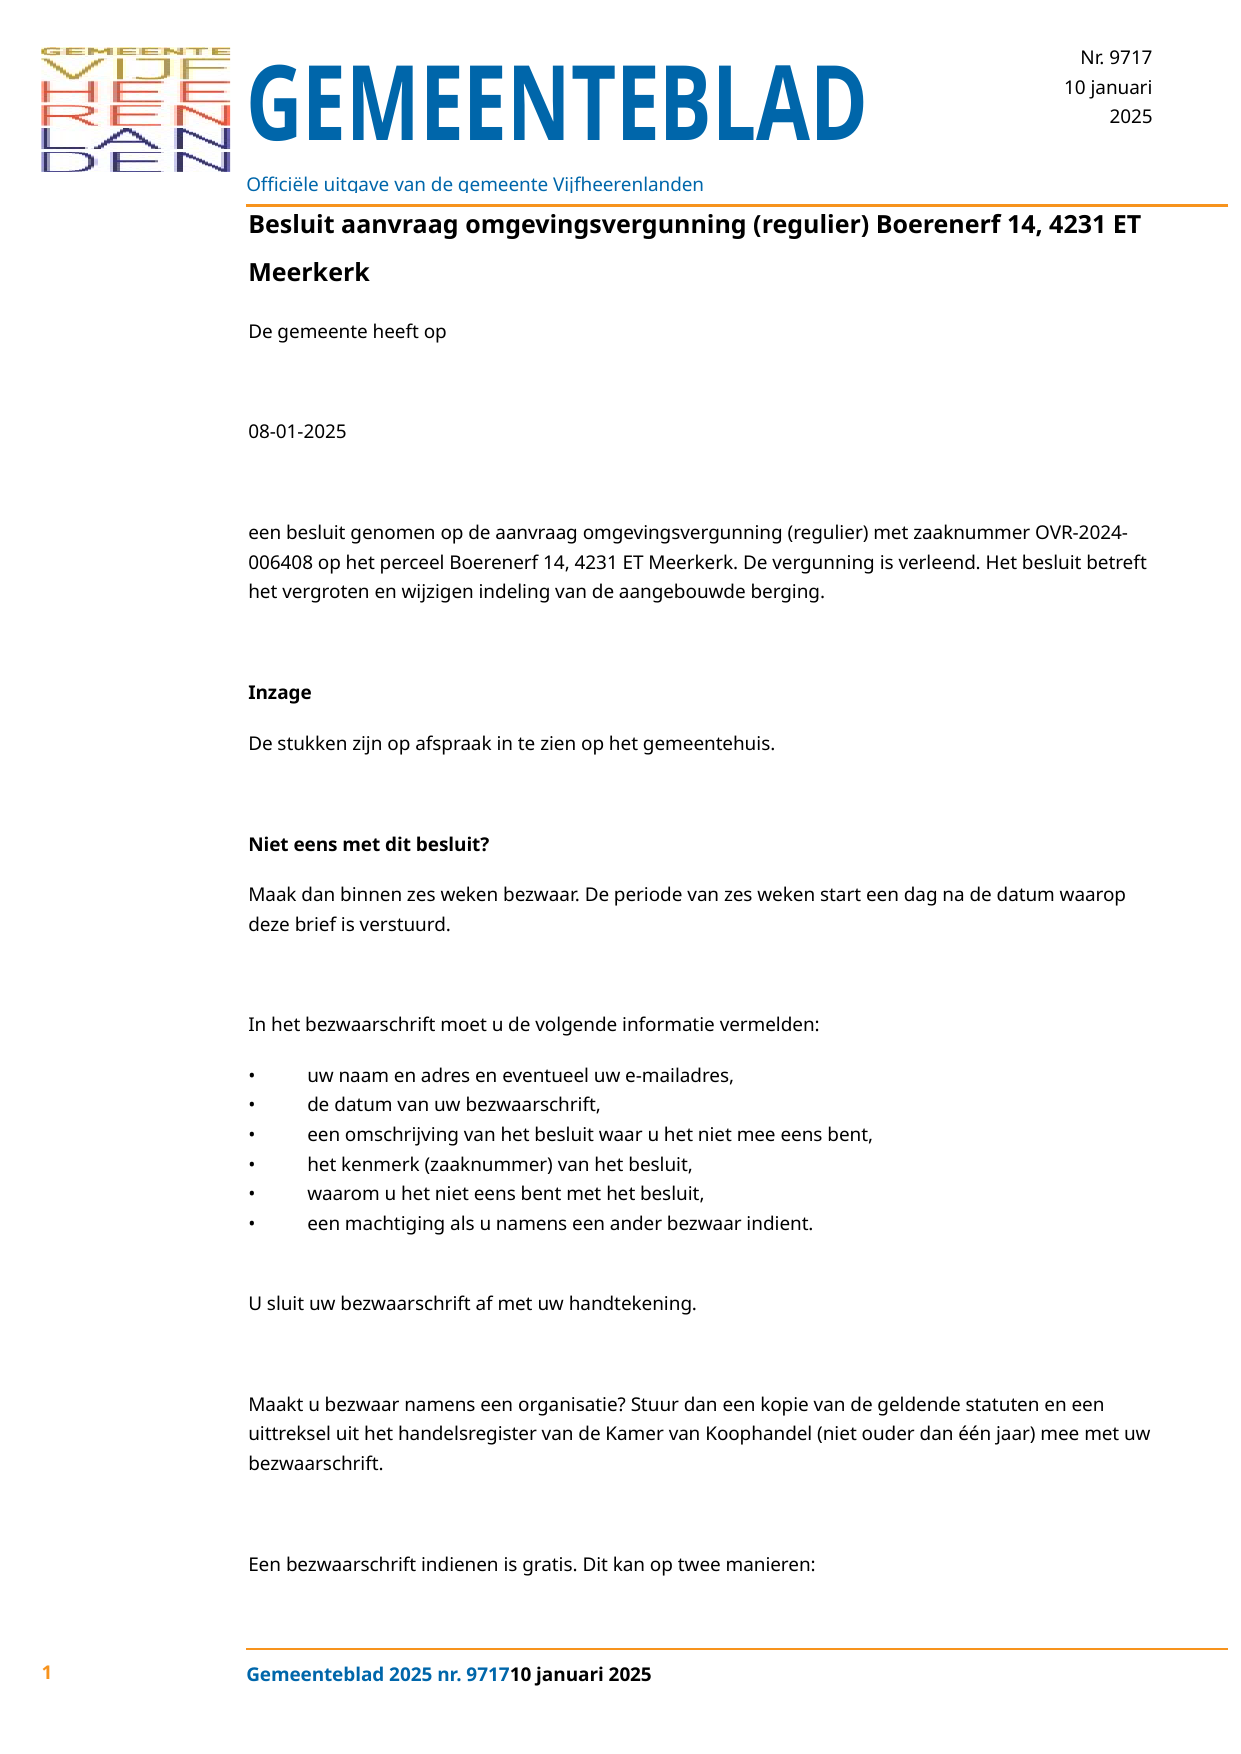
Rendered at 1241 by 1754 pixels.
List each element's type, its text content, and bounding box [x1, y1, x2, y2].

text De stukken zijn op afspraak in te zien op het gemeentehuis. [248, 730, 1152, 756]
list het kenmerk (zaaknummer) van het besluit, [248, 1151, 1152, 1177]
text U sluit uw bezwaarschrift af met uw handtekening. [248, 1290, 1152, 1316]
text Een bezwaarschrift indienen is gratis. Dit kan op twee manieren: [248, 1551, 1152, 1577]
list een machtiging als u namens een ander bezwaar indient. [248, 1210, 1152, 1236]
text een besluit genomen op de aanvraag omgevingsvergunning (regulier) met zaaknummer OVR-2024-006408 op het perceel Boerenerf 14, 4231 ET Meerkerk. De vergunning is verleend. Het besluit betreft het vergroten en wijzigen indeling van de aangebouwde berging. [248, 519, 1152, 604]
text In het bezwaarschrift moet u de volgende informatie vermelden: [248, 1012, 1152, 1037]
picture [41, 47, 231, 172]
list een omschrijving van het besluit waar u het niet mee eens bent, [248, 1121, 1152, 1147]
text De gemeente heeft op [248, 318, 1152, 344]
text 08-01-2025 [248, 419, 1152, 444]
list de datum van uw bezwaarschrift, [248, 1092, 1152, 1117]
list waarom u het niet eens bent met het besluit, [248, 1180, 1152, 1206]
text Besluit aanvraag omgevingsvergunning (regulier) Boerenerf 14, 4231 ET Meerkerk [248, 207, 1152, 288]
text Maak dan binnen zes weken bezwaar. De periode van zes weken start een dag na de datum waarop deze brief is verstuurd. [248, 881, 1152, 937]
list uw naam en adres en eventueel uw e-mailadres, [248, 1062, 1152, 1088]
text Inzage [248, 679, 1152, 705]
text Niet eens met dit besluit? [248, 831, 1152, 857]
text Maakt u bezwaar namens een organisatie? Stuur dan een kopie van de geldende statuten en een uittreksel uit het handelsregister van de Kamer van Koophandel (niet ouder dan één jaar) mee met uw bezwaarschrift. [248, 1391, 1152, 1476]
